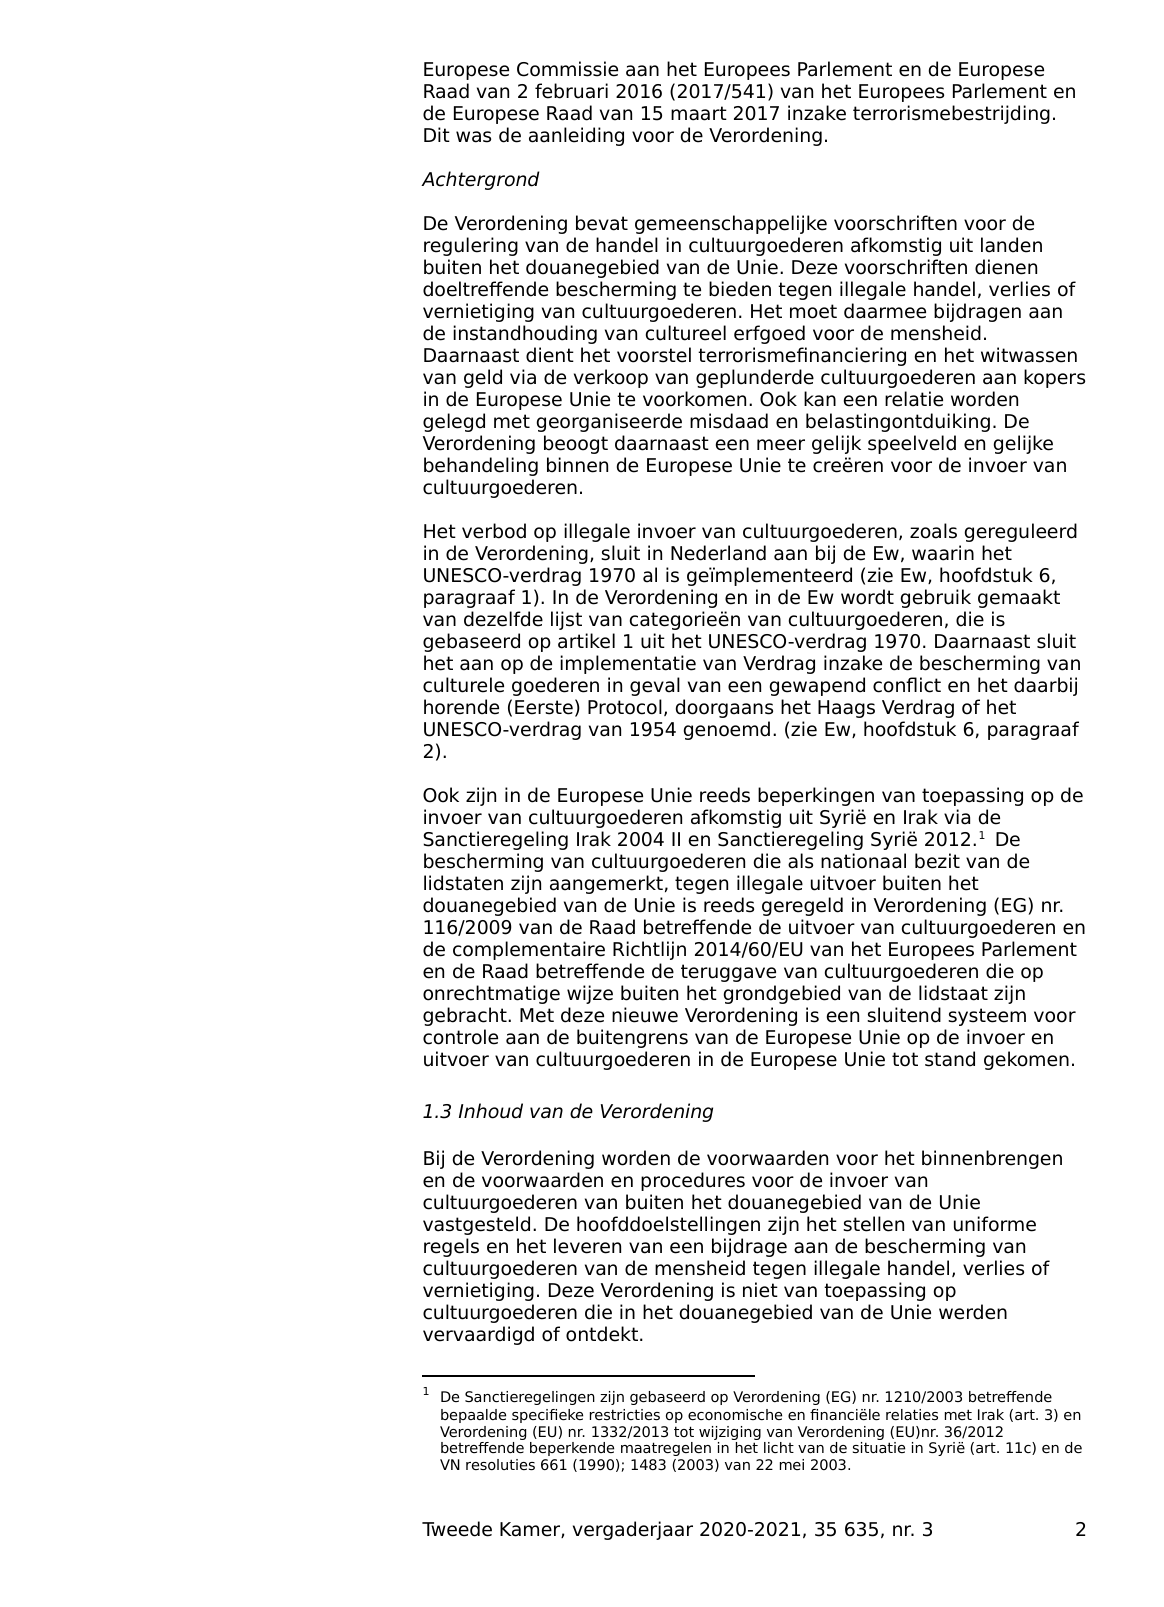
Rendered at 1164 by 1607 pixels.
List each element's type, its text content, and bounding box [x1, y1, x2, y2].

text Ook zijn in de Europese Unie reeds beperkingen van toepassing op de invoer van cultuurgoederen afkomstig uit Syrië en Irak via de Sanctieregeling Irak 2004 II en Sanctieregeling Syrië 2012. De bescherming van cultuurgoederen die als nationaal bezit van de lidstaten zijn aangemerkt, tegen illegale uitvoer buiten het douanegebied van de Unie is reeds geregeld in Verordening (EG) nr. 116/2009 van de Raad betreffende de uitvoer van cultuurgoederen en de complementaire Richtlijn 2014/60/EU van het Europees Parlement en de Raad betreffende de teruggave van cultuurgoederen die op onrechtmatige wijze buiten het grondgebied van de lidstaat zijn gebracht. Met deze nieuwe Verordening is een sluitend systeem voor controle aan de buitengrens van de Europese Unie op de invoer en uitvoer van cultuurgoederen in de Europese Unie tot stand gekomen. [422, 785, 1087, 1071]
text Bij de Verordening worden de voorwaarden voor het binnenbrengen en de voorwaarden en procedures voor de invoer van cultuurgoederen van buiten het douanegebied van de Unie vastgesteld. De hoofddoelstellingen zijn het stellen van uniforme regels en het leveren van een bijdrage aan de bescherming van cultuurgoederen van de mensheid tegen illegale handel, verlies of vernietiging. Deze Verordening is niet van toepassing op cultuurgoederen die in het douanegebied van de Unie werden vervaardigd of ontdekt. [422, 1148, 1087, 1346]
text De Verordening bevat gemeenschappelijke voorschriften voor de regulering van de handel in cultuurgoederen afkomstig uit landen buiten het douanegebied van de Unie. Deze voorschriften dienen doeltreffende bescherming te bieden tegen illegale handel, verlies of vernietiging van cultuurgoederen. Het moet daarmee bijdragen aan de instandhouding van cultureel erfgoed voor de mensheid. Daarnaast dient het voorstel terrorismefinanciering en het witwassen van geld via de verkoop van geplunderde cultuurgoederen aan kopers in de Europese Unie te voorkomen. Ook kan een relatie worden gelegd met georganiseerde misdaad en belastingontduiking. De Verordening beoogt daarnaast een meer gelijk speelveld en gelijke behandeling binnen de Europese Unie te creëren voor de invoer van cultuurgoederen. [422, 213, 1087, 499]
text Het verbod op illegale invoer van cultuurgoederen, zoals gereguleerd in de Verordening, sluit in Nederland aan bij de Ew, waarin het UNESCO-verdrag 1970 al is geïmplementeerd (zie Ew, hoofdstuk 6, paragraaf 1). In de Verordening en in de Ew wordt gebruik gemaakt van dezelfde lijst van categorieën van cultuurgoederen, die is gebaseerd op artikel 1 uit het UNESCO-verdrag 1970. Daarnaast sluit het aan op de implementatie van Verdrag inzake de bescherming van culturele goederen in geval van een gewapend conflict en het daarbij horende (Eerste) Protocol, doorgaans het Haags Verdrag of het UNESCO-verdrag van 1954 genoemd. (zie Ew, hoofdstuk 6, paragraaf 2). [422, 521, 1087, 763]
subtitle 1.3 Inhoud van de Verordening [422, 1101, 1087, 1123]
text Europese Commissie aan het Europees Parlement en de Europese Raad van 2 februari 2016 (2017/541) van het Europees Parlement en de Europese Raad van 15 maart 2017 inzake terrorismebestrijding. Dit was de aanleiding voor de Verordening. [422, 59, 1087, 147]
subtitle Achtergrond [422, 169, 1087, 191]
text De Sanctieregelingen zijn gebaseerd op Verordening (EG) nr. 1210/2003 betreffende bepaalde specifieke restricties op economische en financiële relaties met Irak (art. 3) en Verordening (EU) nr. 1332/2013 tot wijziging van Verordening (EU)nr. 36/2012 betreffende beperkende maatregelen in het licht van de situatie in Syrië (art. 11c) en de VN resoluties 661 (1990); 1483 (2003) van 22 mei 2003. [422, 1385, 1087, 1474]
